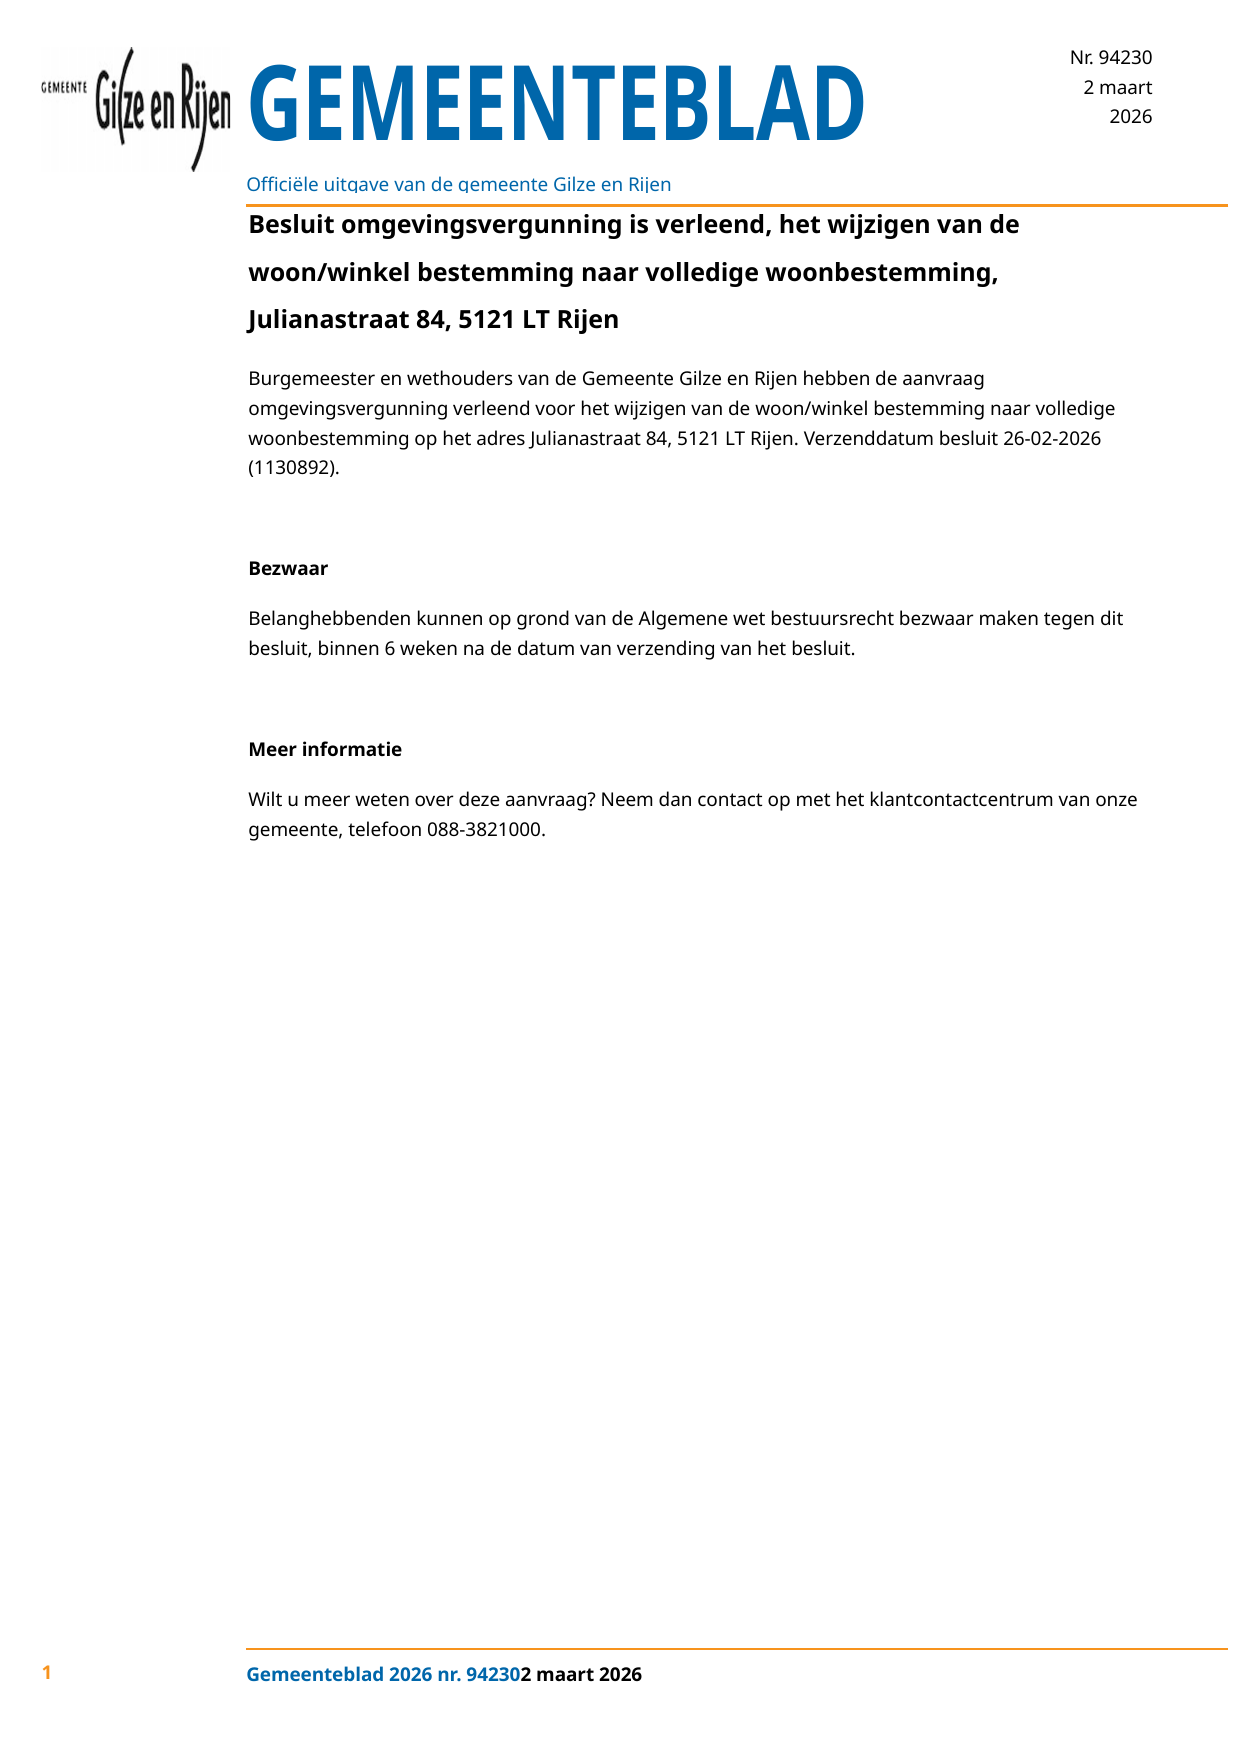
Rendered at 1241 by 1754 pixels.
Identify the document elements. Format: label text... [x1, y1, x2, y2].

picture [41, 47, 231, 172]
text Meer informatie [248, 736, 1152, 762]
text Belanghebbenden kunnen op grond van de Algemene wet bestuursrecht bezwaar maken tegen dit besluit, binnen 6 weken na de datum van verzending van het besluit. [248, 606, 1152, 661]
text Wilt u meer weten over deze aanvraag? Neem dan contact op met het klantcontactcentrum van onze gemeente, telefoon 088-3821000. [248, 786, 1152, 842]
text Besluit omgevingsvergunning is verleend, het wijzigen van de woon/winkel bestemming naar volledige woonbestemming, Julianastraat 84, 5121 LT Rijen [248, 207, 1152, 336]
text Burgemeester en wethouders van de Gemeente Gilze en Rijen hebben de aanvraag omgevingsvergunning verleend voor het wijzigen van de woon/winkel bestemming naar volledige woonbestemming op het adres Julianastraat 84, 5121 LT Rijen. Verzenddatum besluit 26-02-2026 (1130892). [248, 366, 1152, 480]
text Bezwaar [248, 555, 1152, 581]
